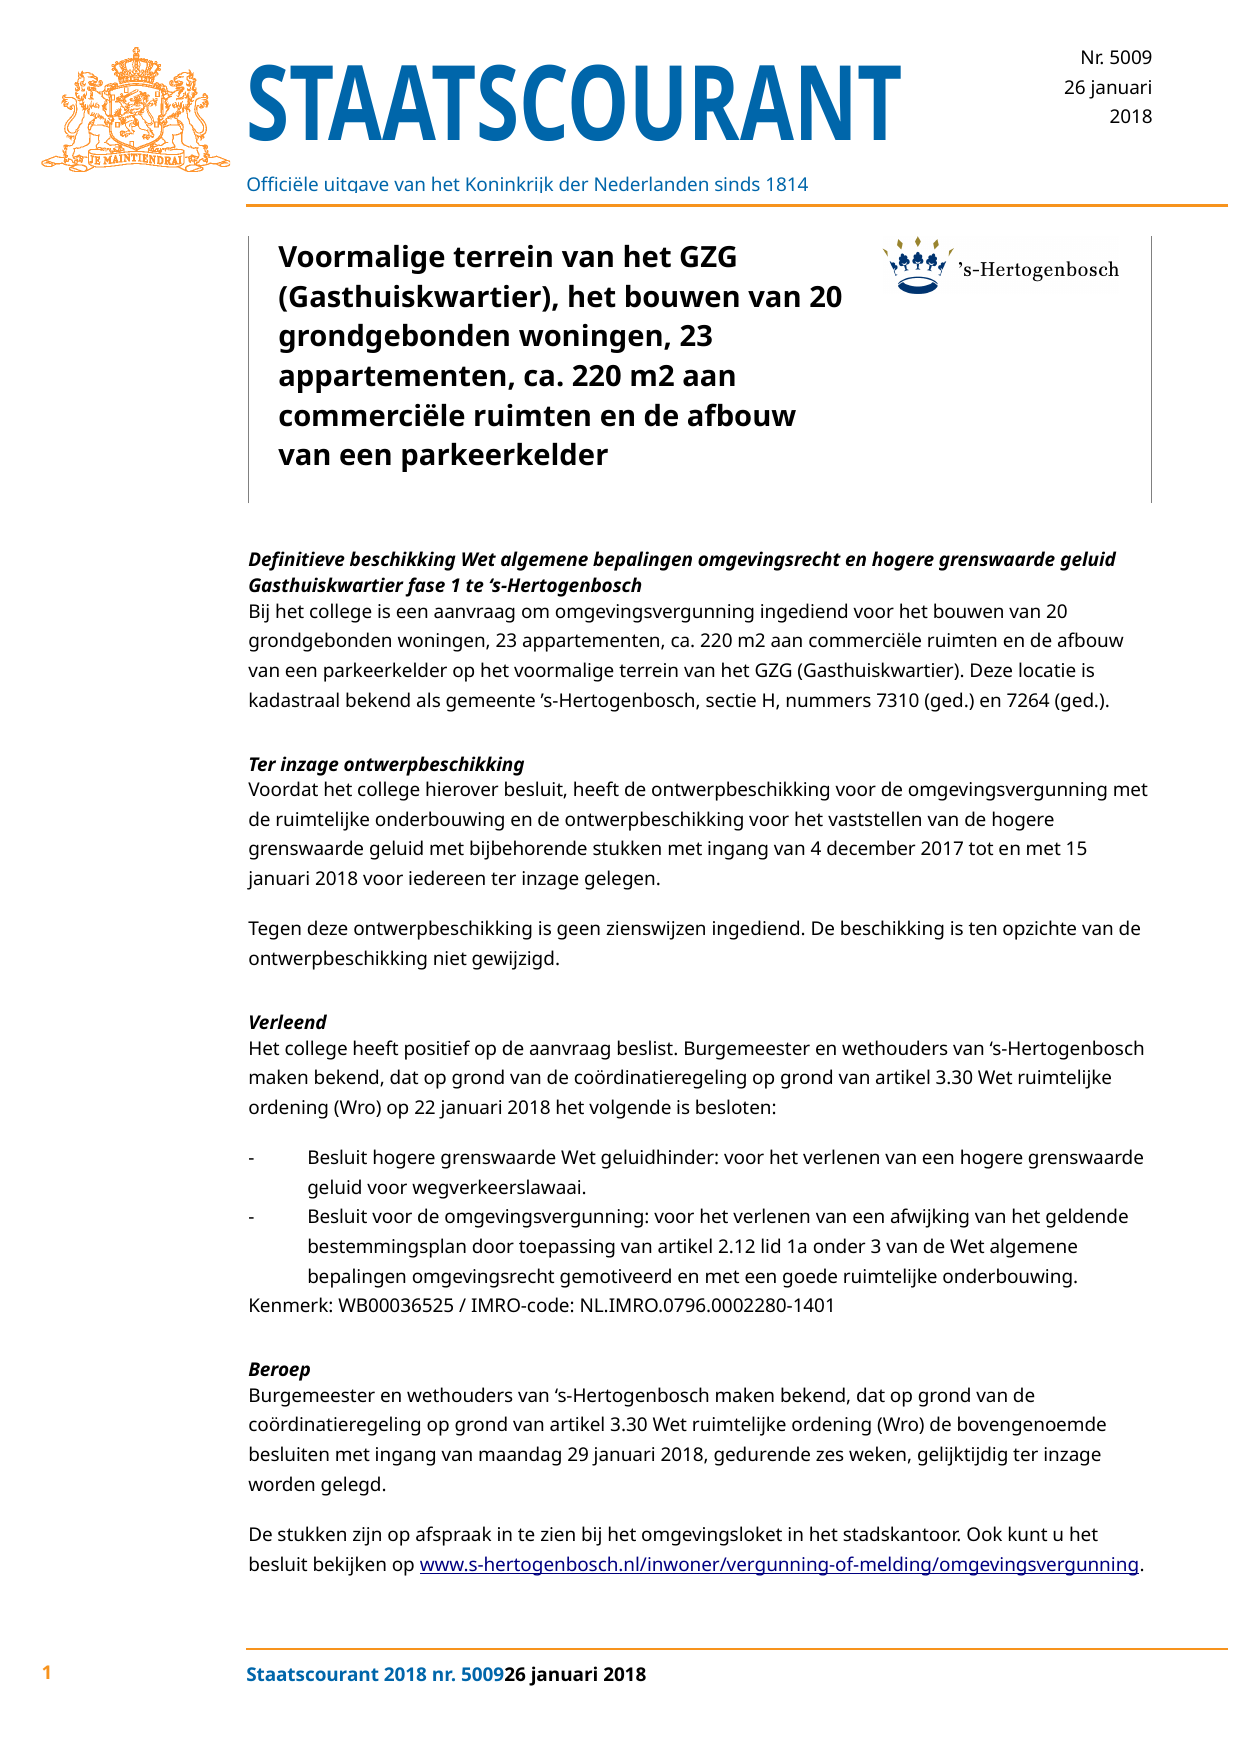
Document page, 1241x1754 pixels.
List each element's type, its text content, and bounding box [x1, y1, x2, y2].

text Kenmerk: WB00036525 / IMRO-code: NL.IMRO.0796.0002280-1401 [248, 1292, 1152, 1318]
list Besluit voor de omgevingsvergunning: voor het verlenen van een afwijking van het geldende bestemmingsplan door toepassing van artikel 2.12 lid 1a onder 3 van de Wet algemene bepalingen omgevingsrecht gemotiveerd en met een goede ruimtelijke onderbouwing. [248, 1204, 1152, 1288]
text Voordat het college hierover besluit, heeft de ontwerpbeschikking voor de omgevingsvergunning met de ruimtelijke onderbouwing en de ontwerpbeschikking voor het vaststellen van de hogere grenswaarde geluid met bijbehorende stukken met ingang van 4 december 2017 tot en met 15 januari 2018 voor iedereen ter inzage gelegen. [248, 776, 1152, 891]
text Beroep [248, 1356, 1152, 1382]
text Bij het college is een aanvraag om omgevingsvergunning ingediend voor het bouwen van 20 grondgebonden woningen, 23 appartementen, ca. 220 m2 aan commerciële ruimten en de afbouw van een parkeerkelder op het voormalige terrein van het GZG (Gasthuiskwartier). Deze locatie is kadastraal bekend als gemeente ’s-Hertogenbosch, sectie H, nummers 7310 (ged.) en 7264 (ged.). [248, 598, 1152, 712]
text Verleend [248, 1009, 1152, 1035]
text De stukken zijn op afspraak in te zien bij het omgevingsloket in het stadskantoor. Ook kunt u het besluit bekijken op www.s-hertogenbosch.nl/inwoner/vergunning-of-melding/omgevingsvergunning. [248, 1521, 1152, 1577]
table_header [850, 236, 882, 293]
text Tegen deze ontwerpbeschikking is geen zienswijzen ingediend. De beschikking is ten opzichte van de ontwerpbeschikking niet gewijzigd. [248, 916, 1152, 971]
table_header Voormalige terrein van het GZG (Gasthuiskwartier), het bouwen van 20 grondgebonden woningen, 23 appartementen, ca. 220 m2 aan commerciële ruimten en de afbouw van een parkeerkelder [249, 236, 850, 503]
text Ter inzage ontwerpbeschikking [248, 751, 1152, 776]
picture [882, 236, 1119, 294]
list Besluit hogere grenswaarde Wet geluidhinder: voor het verlenen van een hogere grenswaarde geluid voor wegverkeerslawaai. [248, 1144, 1152, 1200]
picture [41, 47, 231, 172]
text Definitieve beschikking Wet algemene bepalingen omgevingsrecht en hogere grenswaarde geluid Gasthuiskwartier fase 1 te ‘s-Hertogenbosch [248, 547, 1152, 598]
text Burgemeester en wethouders van ‘s-Hertogenbosch maken bekend, dat op grond van de coördinatieregeling op grond van artikel 3.30 Wet ruimtelijke ordening (Wro) de bovengenoemde besluiten met ingang van maandag 29 januari 2018, gedurende zes weken, gelijktijdig ter inzage worden gelegd. [248, 1382, 1152, 1497]
table_header [1119, 236, 1151, 293]
table_header [850, 294, 1151, 503]
text Het college heeft positief op de aanvraag beslist. Burgemeester en wethouders van ‘s-Hertogenbosch maken bekend, dat op grond van de coördinatieregeling op grond van artikel 3.30 Wet ruimtelijke ordening (Wro) op 22 januari 2018 het volgende is besloten: [248, 1035, 1152, 1120]
